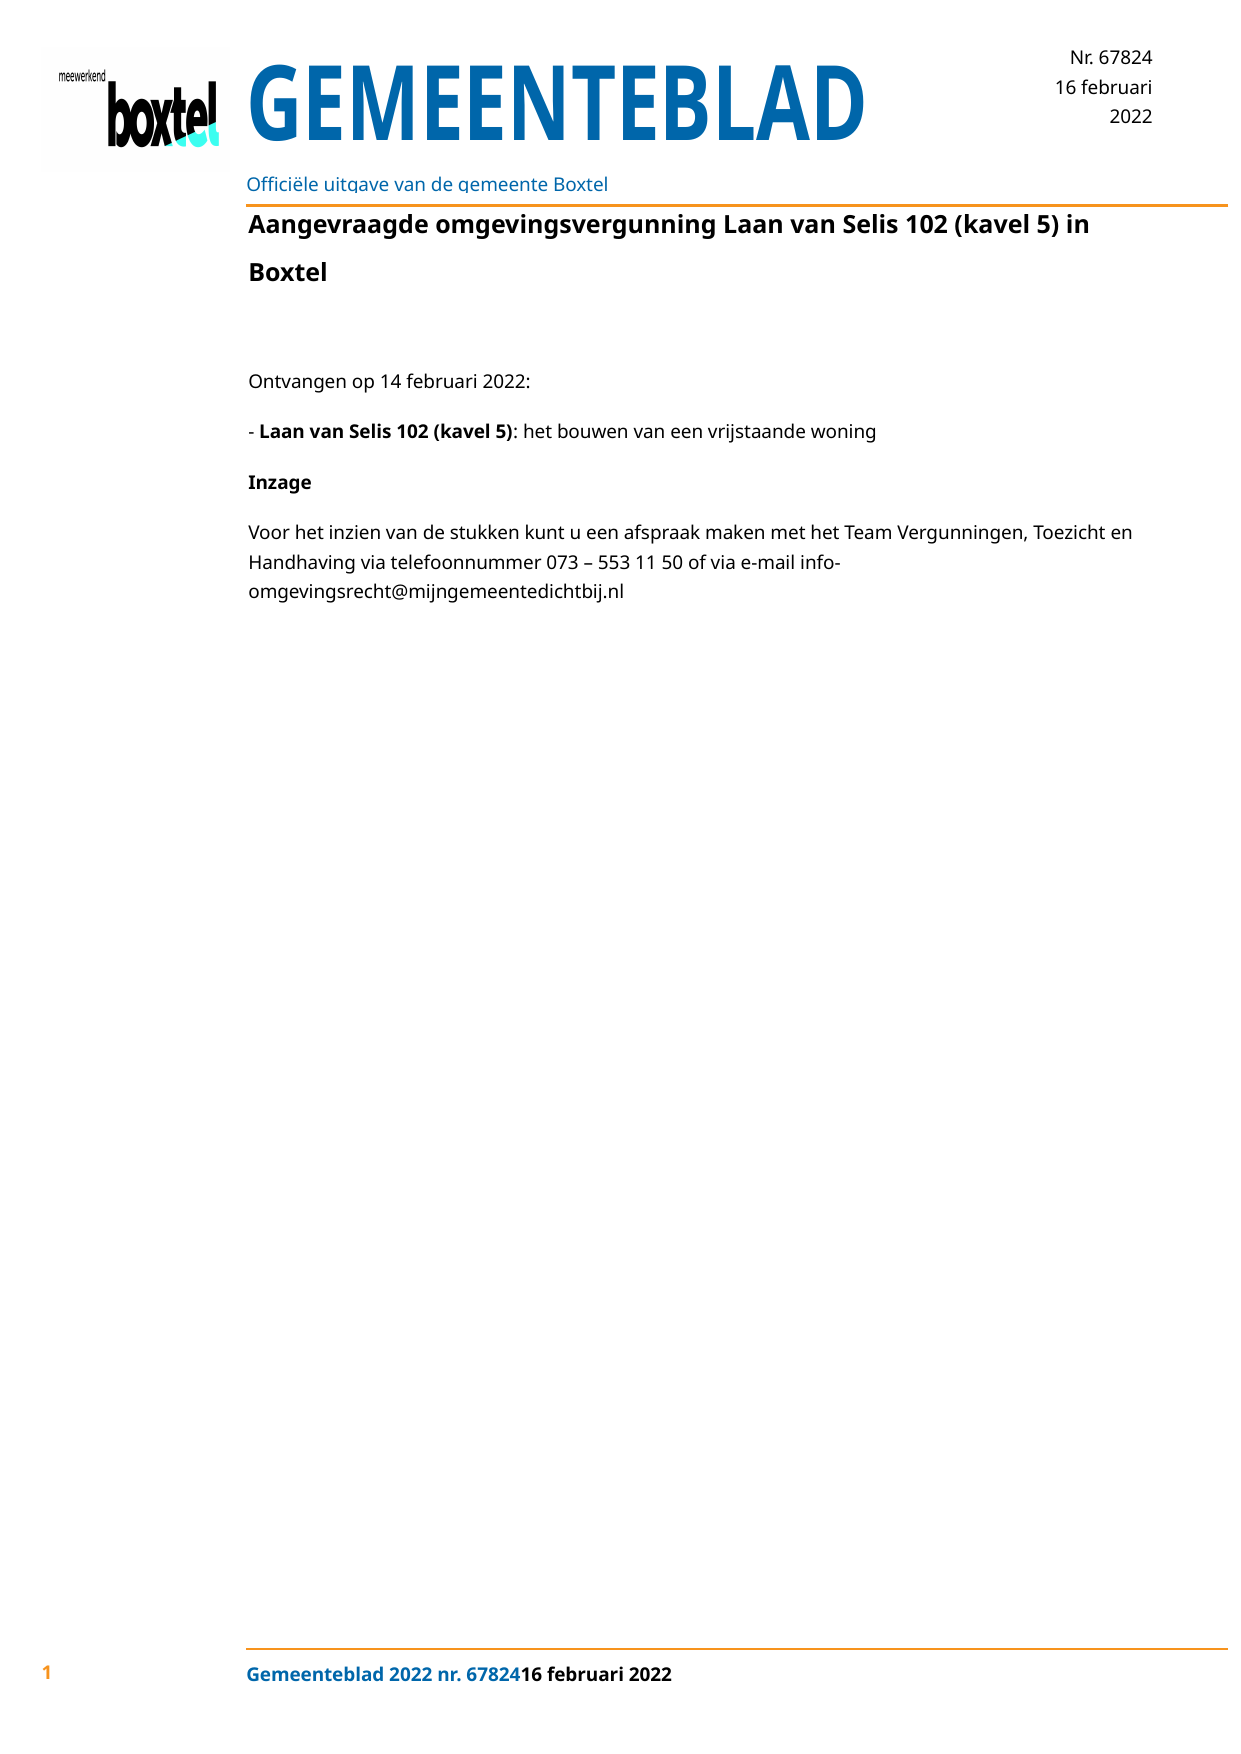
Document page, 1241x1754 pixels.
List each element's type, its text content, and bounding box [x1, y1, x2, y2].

picture [41, 47, 231, 172]
text Inzage [248, 469, 1152, 495]
text Voor het inzien van de stukken kunt u een afspraak maken met het Team Vergunningen, Toezicht en Handhaving via telefoonnummer 073 – 553 11 50 of via e-mail info-omgevingsrecht@mijngemeentedichtbij.nl [248, 519, 1152, 604]
text Aangevraagde omgevingsvergunning Laan van Selis 102 (kavel 5) in Boxtel [248, 207, 1152, 288]
text - Laan van Selis 102 (kavel 5): het bouwen van een vrijstaande woning [248, 419, 1152, 444]
text Ontvangen op 14 februari 2022: [248, 368, 1152, 394]
